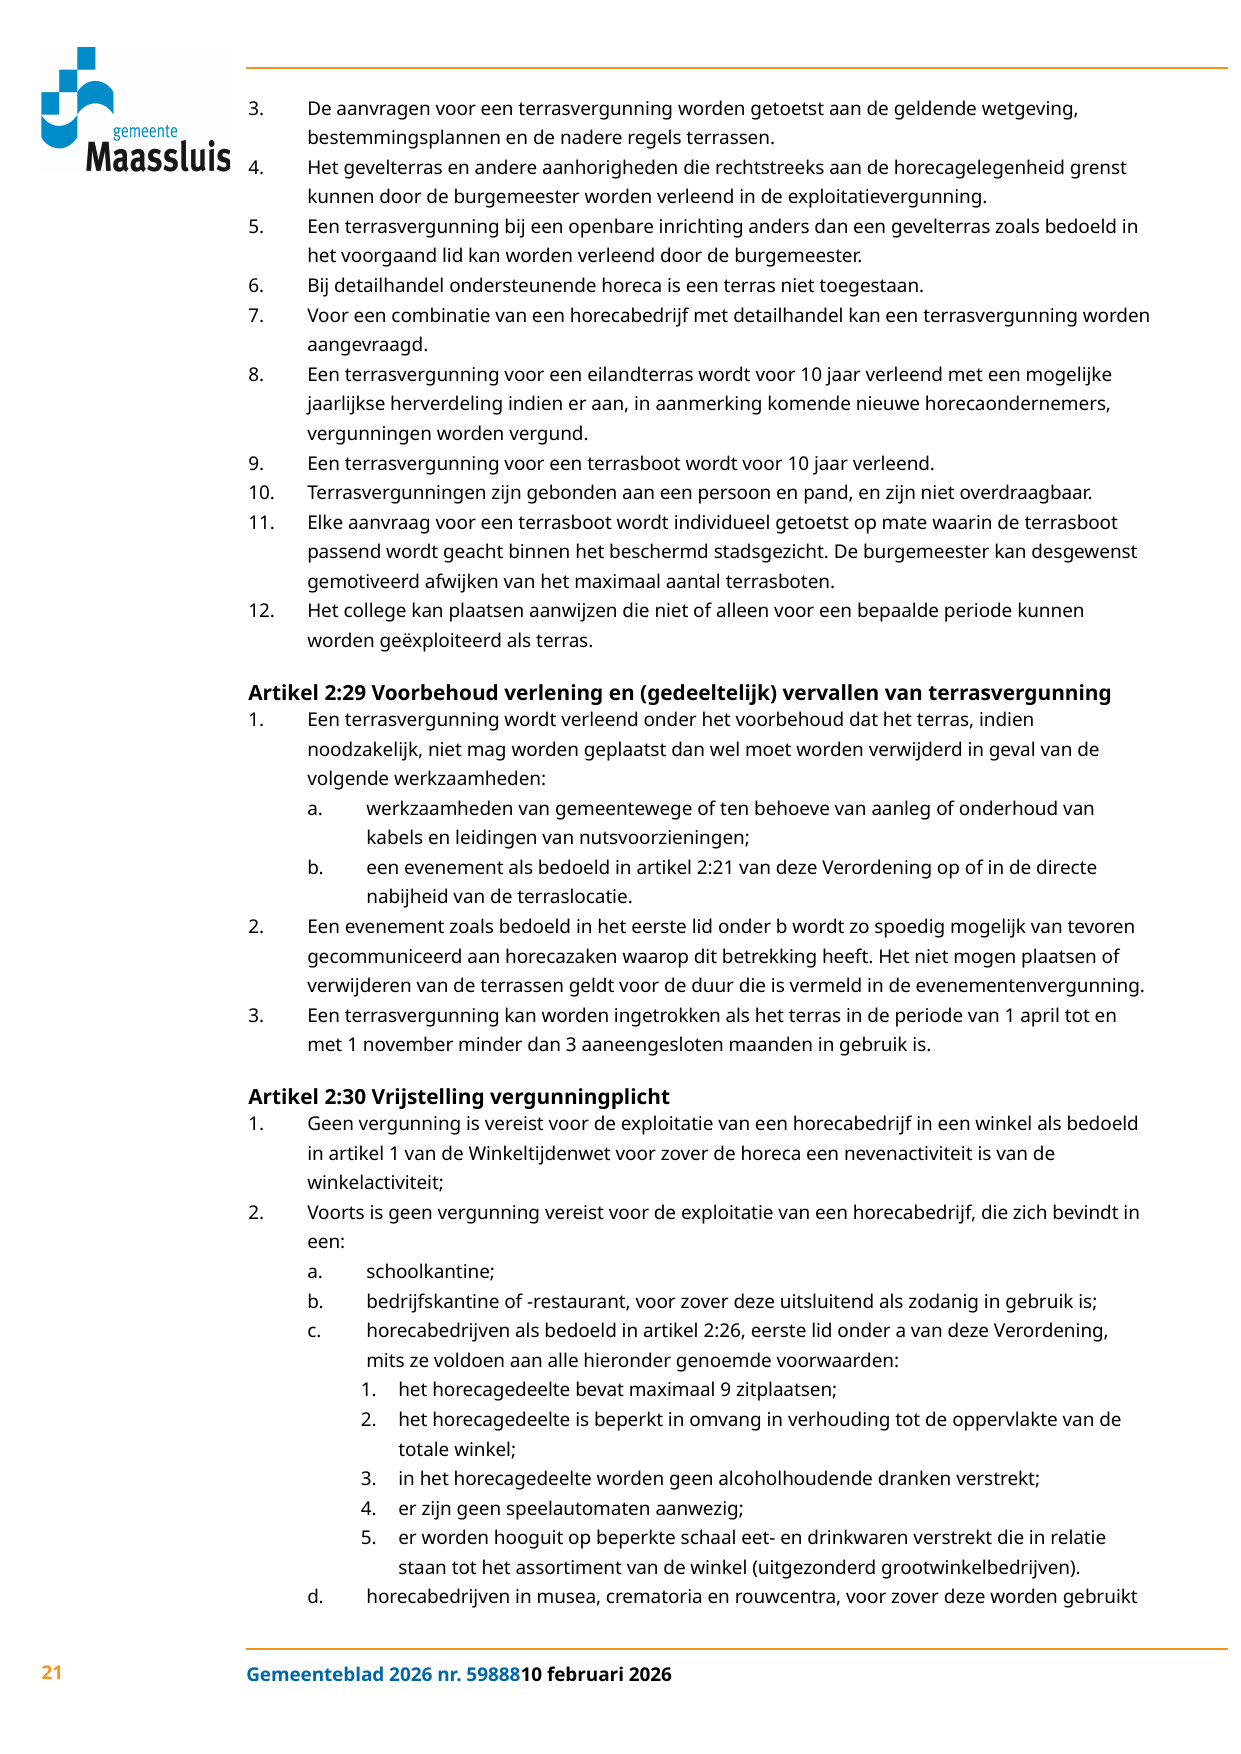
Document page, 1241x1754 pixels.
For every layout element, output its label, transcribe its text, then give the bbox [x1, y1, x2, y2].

list Voorts is geen vergunning vereist voor de exploitatie van een horecabedrijf, die zich bevindt in een: [248, 1199, 1152, 1254]
list het horecagedeelte is beperkt in omvang in verhouding tot de oppervlakte van de totale winkel; [361, 1406, 1152, 1462]
list Voor een combinatie van een horecabedrijf met detailhandel kan een terrasvergunning worden aangevraagd. [248, 302, 1152, 357]
list er worden hooguit op beperkte schaal eet- en drinkwaren verstrekt die in relatie staan tot het assortiment van de winkel (uitgezonderd grootwinkelbedrijven). [361, 1524, 1152, 1580]
picture [41, 47, 231, 172]
list Het college kan plaatsen aanwijzen die niet of alleen voor een bepaalde periode kunnen worden geëxploiteerd als terras. [248, 598, 1152, 653]
text Artikel 2:29 Voorbehoud verlening en (gedeeltelijk) vervallen van terrasvergunning [248, 678, 1152, 706]
list Een terrasvergunning voor een terrasboot wordt voor 10 jaar verleend. [248, 450, 1152, 476]
list er zijn geen speelautomaten aanwezig; [361, 1495, 1152, 1521]
list een evenement als bedoeld in artikel 2:21 van deze Verordening op of in de directe nabijheid van de terraslocatie. [307, 854, 1152, 909]
text Artikel 2:30 Vrijstelling vergunningplicht [248, 1082, 1152, 1110]
list horecabedrijven als bedoeld in artikel 2:26, eerste lid onder a van deze Verordening, mits ze voldoen aan alle hieronder genoemde voorwaarden: [307, 1317, 1152, 1373]
list Een terrasvergunning wordt verleend onder het voorbehoud dat het terras, indien noodzakelijk, niet mag worden geplaatst dan wel moet worden verwijderd in geval van de volgende werkzaamheden: [248, 706, 1152, 791]
picture [41, 47, 77, 92]
list Terrasvergunningen zijn gebonden aan een persoon en pand, en zijn niet overdraagbaar. [248, 479, 1152, 505]
list in het horecagedeelte worden geen alcoholhoudende dranken verstrekt; [361, 1465, 1152, 1491]
list Elke aanvraag voor een terrasboot wordt individueel getoetst op mate waarin de terrasboot passend wordt geacht binnen het beschermd stadsgezicht. De burgemeester kan desgewenst gemotiveerd afwijken van het maximaal aantal terrasboten. [248, 509, 1152, 594]
list het horecagedeelte bevat maximaal 9 zitplaatsen; [361, 1377, 1152, 1402]
list Een evenement zoals bedoeld in het eerste lid onder b wordt zo spoedig mogelijk van tevoren gecommuniceerd aan horecazaken waarop dit betrekking heeft. Het niet mogen plaatsen of verwijderen van de terrassen geldt voor de duur die is vermeld in de evenementenvergunning. [248, 913, 1152, 998]
list werkzaamheden van gemeentewege of ten behoeve van aanleg of onderhoud van kabels en leidingen van nutsvoorzieningen; [307, 795, 1152, 850]
list bedrijfskantine of -restaurant, voor zover deze uitsluitend als zodanig in gebruik is; [307, 1288, 1152, 1314]
list De aanvragen voor een terrasvergunning worden getoetst aan de geldende wetgeving, bestemmingsplannen en de nadere regels terrassen. [248, 95, 1152, 150]
list horecabedrijven in musea, crematoria en rouwcentra, voor zover deze worden gebruikt [307, 1584, 1152, 1609]
list schoolkantine; [307, 1258, 1152, 1284]
list Een terrasvergunning bij een openbare inrichting anders dan een gevelterras zoals bedoeld in het voorgaand lid kan worden verleend door de burgemeester. [248, 213, 1152, 268]
list Een terrasvergunning voor een eilandterras wordt voor 10 jaar verleend met een mogelijke jaarlijkse herverdeling indien er aan, in aanmerking komende nieuwe horecaondernemers, vergunningen worden vergund. [248, 361, 1152, 446]
list Geen vergunning is vereist voor de exploitatie van een horecabedrijf in een winkel als bedoeld in artikel 1 van de Winkeltijdenwet voor zover de horeca een nevenactiviteit is van de winkelactiviteit; [248, 1110, 1152, 1195]
list Bij detailhandel ondersteunende horeca is een terras niet toegestaan. [248, 272, 1152, 298]
list Het gevelterras en andere aanhorigheden die rechtstreeks aan de horecagelegenheid grenst kunnen door de burgemeester worden verleend in de exploitatievergunning. [248, 154, 1152, 209]
list Een terrasvergunning kan worden ingetrokken als het terras in de periode van 1 april tot en met 1 november minder dan 3 aaneengesloten maanden in gebruik is. [248, 1002, 1152, 1057]
